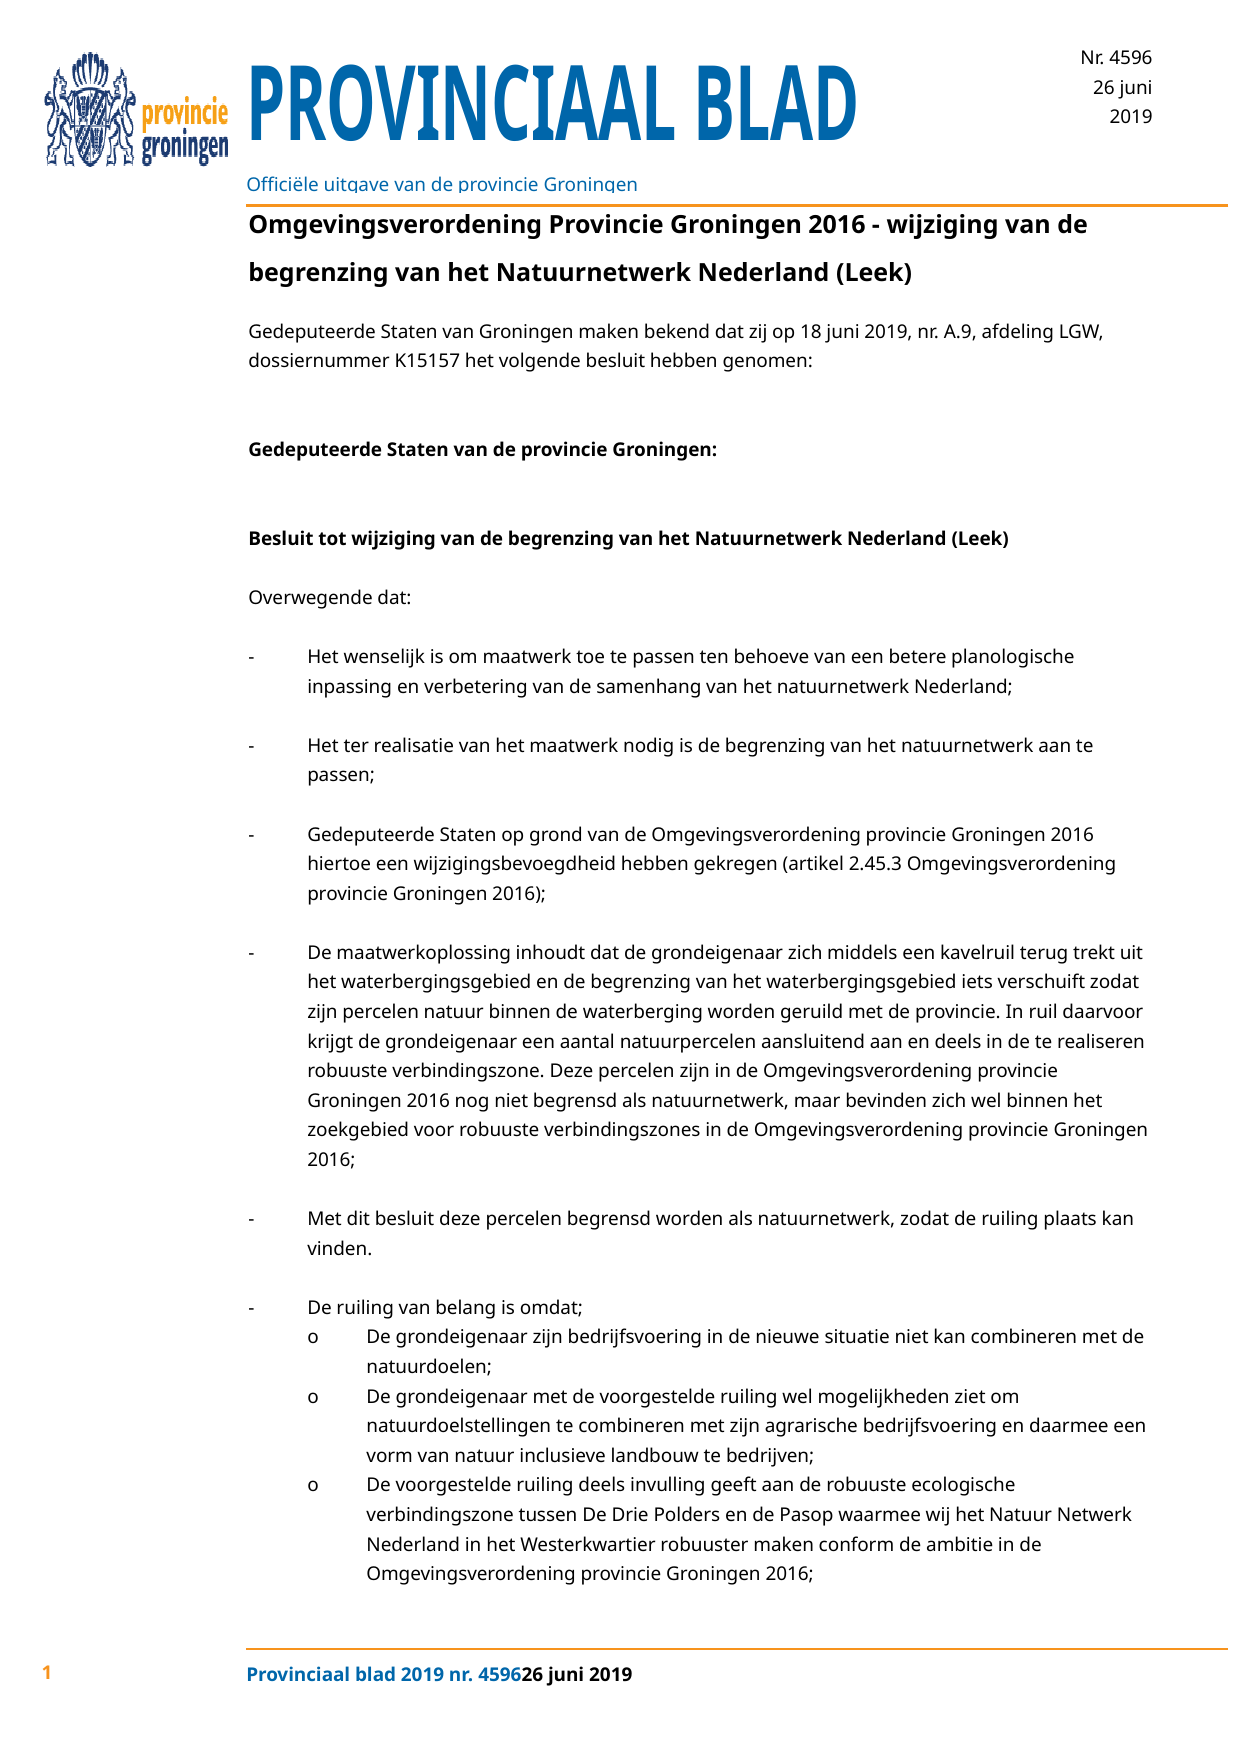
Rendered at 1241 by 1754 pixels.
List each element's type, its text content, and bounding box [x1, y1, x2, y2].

list Het wenselijk is om maatwerk toe te passen ten behoeve van een betere planologische inpassing en verbetering van de samenhang van het natuurnetwerk Nederland; [248, 643, 1152, 699]
list De maatwerkoplossing inhoudt dat de grondeigenaar zich middels een kavelruil terug trekt uit het waterbergingsgebied en de begrenzing van het waterbergingsgebied iets verschuift zodat zijn percelen natuur binnen de waterberging worden geruild met de provincie. In ruil daarvoor krijgt de grondeigenaar een aantal natuurpercelen aansluitend aan en deels in de te realiseren robuuste verbindingszone. Deze percelen zijn in de Omgevingsverordening provincie Groningen 2016 nog niet begrensd als natuurnetwerk, maar bevinden zich wel binnen het zoekgebied voor robuuste verbindingszones in de Omgevingsverordening provincie Groningen 2016; [248, 939, 1152, 1172]
text Gedeputeerde Staten van Groningen maken bekend dat zij op 18 juni 2019, nr. A.9, afdeling LGW, dossiernummer K15157 het volgende besluit hebben genomen: [248, 318, 1152, 373]
picture [41, 47, 231, 172]
list De grondeigenaar met de voorgestelde ruiling wel mogelijkheden ziet om natuurdoelstellingen te combineren met zijn agrarische bedrijfsvoering en daarmee een vorm van natuur inclusieve landbouw te bedrijven; [307, 1383, 1152, 1468]
list Met dit besluit deze percelen begrensd worden als natuurnetwerk, zodat de ruiling plaats kan vinden. [248, 1205, 1152, 1261]
list De ruiling van belang is omdat; [248, 1294, 1152, 1320]
list De grondeigenaar zijn bedrijfsvoering in de nieuwe situatie niet kan combineren met de natuurdoelen; [307, 1324, 1152, 1379]
list Gedeputeerde Staten op grond van de Omgevingsverordening provincie Groningen 2016 hiertoe een wijzigingsbevoegdheid hebben gekregen (artikel 2.45.3 Omgevingsverordening provincie Groningen 2016); [248, 821, 1152, 906]
text Besluit tot wijziging van de begrenzing van het Natuurnetwerk Nederland (Leek) [248, 525, 1152, 551]
list Het ter realisatie van het maatwerk nodig is de begrenzing van het natuurnetwerk aan te passen; [248, 732, 1152, 787]
text Gedeputeerde Staten van de provincie Groningen: [248, 436, 1152, 462]
list De voorgestelde ruiling deels invulling geeft aan de robuuste ecologische verbindingszone tussen De Drie Polders en de Pasop waarmee wij het Natuur Netwerk Nederland in het Westerkwartier robuuster maken conform de ambitie in de Omgevingsverordening provincie Groningen 2016; [307, 1472, 1152, 1586]
text Omgevingsverordening Provincie Groningen 2016 - wijziging van de begrenzing van het Natuurnetwerk Nederland (Leek) [248, 207, 1152, 288]
text Overwegende dat: [248, 584, 1152, 610]
